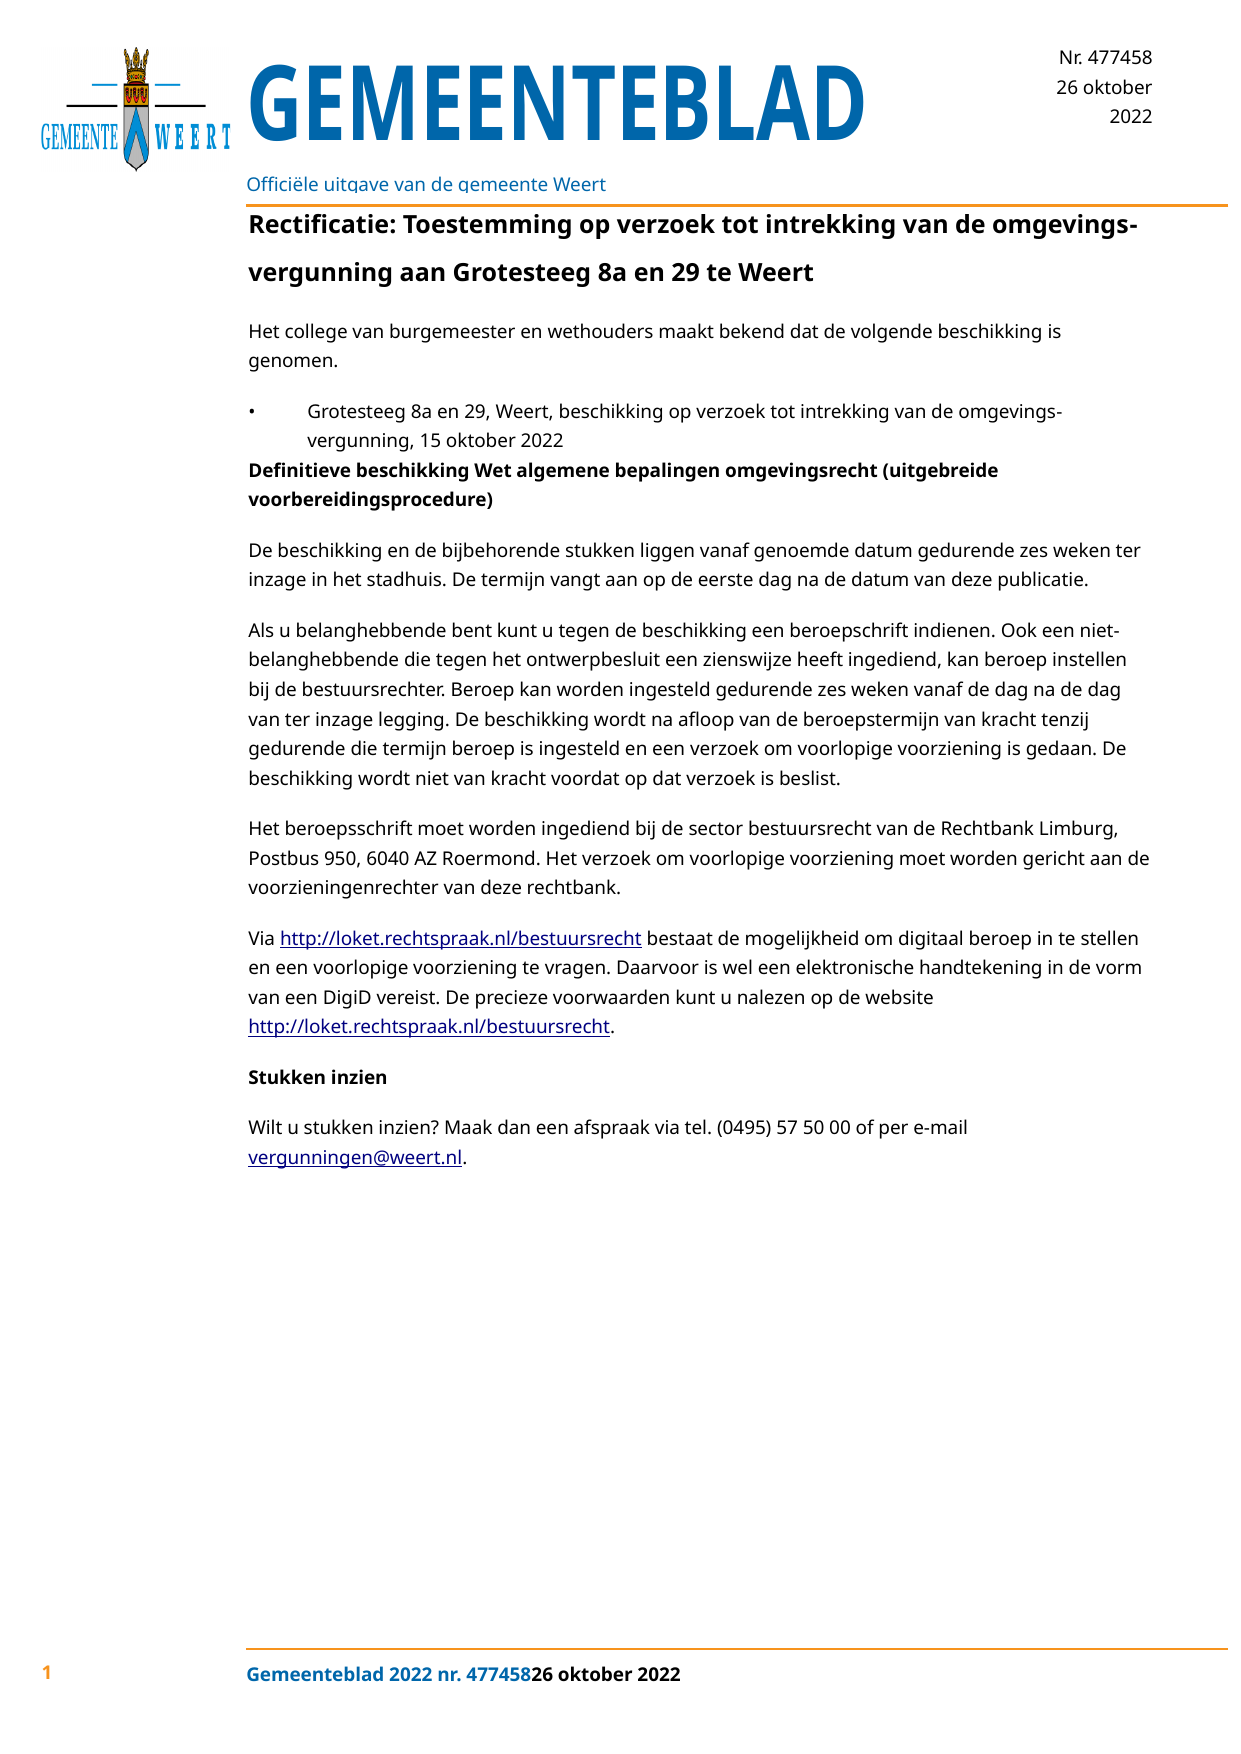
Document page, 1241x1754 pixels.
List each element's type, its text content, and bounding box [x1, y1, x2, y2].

text Als u belanghebbende bent kunt u tegen de beschikking een beroepschrift indienen. Ook een niet-belanghebbende die tegen het ontwerpbesluit een zienswijze heeft ingediend, kan beroep instellen bij de bestuursrechter. Beroep kan worden ingesteld gedurende zes weken vanaf de dag na de dag van ter inzage legging. De beschikking wordt na afloop van de beroepstermijn van kracht tenzij gedurende die termijn beroep is ingesteld en een verzoek om voorlopige voorziening is gedaan. De beschikking wordt niet van kracht voordat op dat verzoek is beslist. [248, 617, 1152, 791]
text Het college van burgemeester en wethouders maakt bekend dat de volgende beschikking is genomen. [248, 318, 1152, 373]
text Via http://loket.rechtspraak.nl/bestuursrecht bestaat de mogelijkheid om digitaal beroep in te stellen en een voorlopige voorziening te vragen. Daarvoor is wel een elektronische handtekening in de vorm van een DigiD vereist. De precieze voorwaarden kunt u nalezen op de website http://loket.rechtspraak.nl/bestuursrecht. [248, 925, 1152, 1039]
text Definitieve beschikking Wet algemene bepalingen omgevingsrecht (uitgebreide voorbereidingsprocedure) [248, 457, 1152, 512]
text De beschikking en de bijbehorende stukken liggen vanaf genoemde datum gedurende zes weken ter inzage in het stadhuis. De termijn vangt aan op de eerste dag na de datum van deze publicatie. [248, 537, 1152, 592]
text Het beroepsschrift moet worden ingediend bij de sector bestuursrecht van de Rechtbank Limburg, Postbus 950, 6040 AZ Roermond. Het verzoek om voorlopige voorziening moet worden gericht aan de voorzieningenrechter van deze rechtbank. [248, 815, 1152, 900]
text Stukken inzien [248, 1064, 1152, 1090]
list Grotesteeg 8a en 29, Weert, beschikking op verzoek tot intrekking van de omgevings­vergunning, 15 oktober 2022 [248, 398, 1152, 453]
text Rectificatie: Toestemming op verzoek tot intrekking van de omgevings­vergunning aan Grotesteeg 8a en 29 te Weert [248, 207, 1152, 288]
text Wilt u stukken inzien? Maak dan een afspraak via tel. (0495) 57 50 00 of per e-mail vergunningen@weert.nl. [248, 1114, 1152, 1170]
picture [41, 47, 231, 172]
